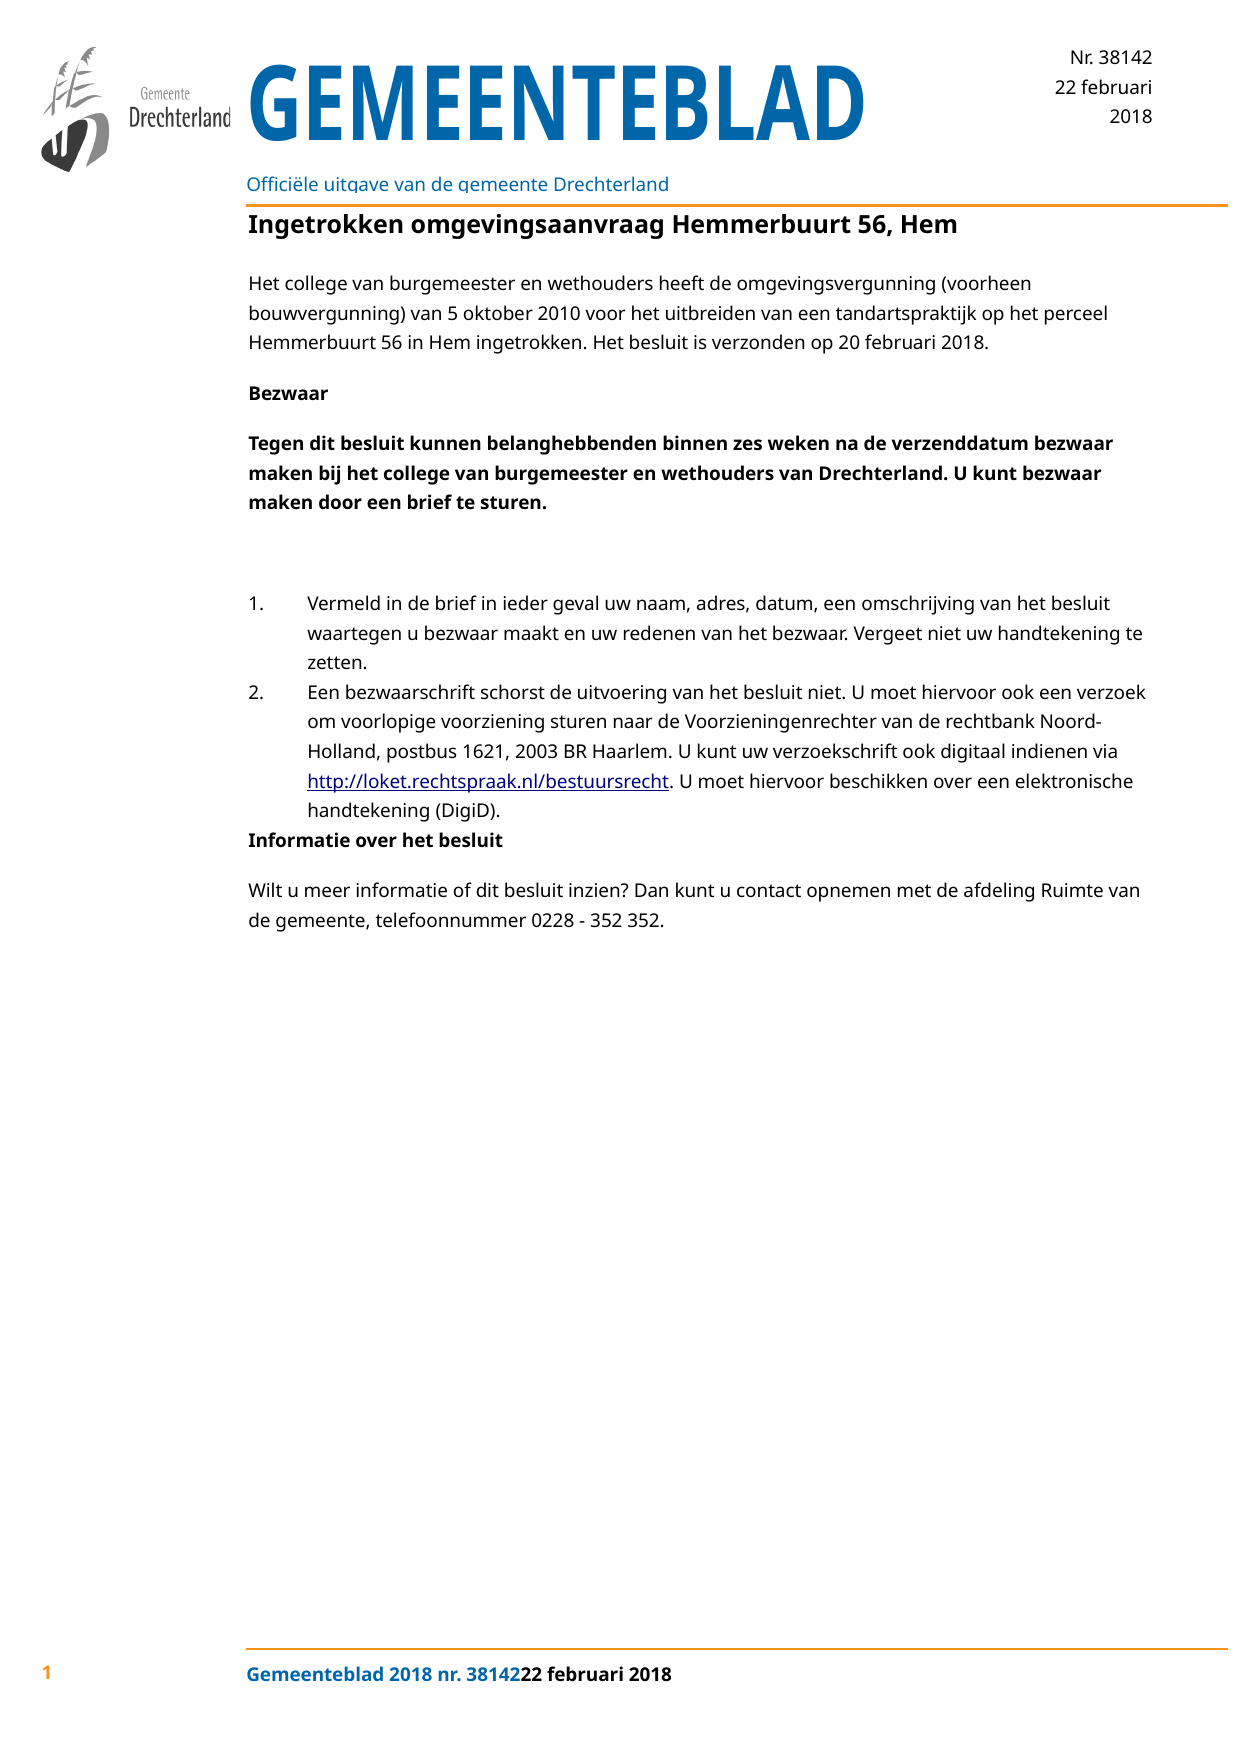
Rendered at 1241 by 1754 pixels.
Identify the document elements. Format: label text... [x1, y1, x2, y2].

list Een bezwaarschrift schorst de uitvoering van het besluit niet. U moet hiervoor ook een verzoek om voorlopige voorziening sturen naar de Voorzieningenrechter van de rechtbank Noord-Holland, postbus 1621, 2003 BR Haarlem. U kunt uw verzoekschrift ook digitaal indienen via http://loket.rechtspraak.nl/bestuursrecht. U moet hiervoor beschikken over een elektronische handtekening (DigiD). [248, 679, 1152, 823]
text Wilt u meer informatie of dit besluit inzien? Dan kunt u contact opnemen met de afdeling Ruimte van de gemeente, telefoonnummer 0228 - 352 352. [248, 877, 1152, 933]
picture [41, 47, 231, 172]
text Informatie over het besluit [248, 827, 1152, 853]
text Het college van burgemeester en wethouders heeft de omgevingsvergunning (voorheen bouwvergunning) van 5 oktober 2010 voor het uitbreiden van een tandartspraktijk op het perceel Hemmerbuurt 56 in Hem ingetrokken. Het besluit is verzonden op 20 februari 2018. [248, 270, 1152, 355]
text Bezwaar [248, 380, 1152, 406]
list Vermeld in de brief in ieder geval uw naam, adres, datum, een omschrijving van het besluit waartegen u bezwaar maakt en uw redenen van het bezwaar. Vergeet niet uw handtekening te zetten. [248, 590, 1152, 675]
text Ingetrokken omgevingsaanvraag Hemmerbuurt 56, Hem [248, 207, 1152, 241]
text Tegen dit besluit kunnen belanghebbenden binnen zes weken na de verzenddatum bezwaar maken bij het college van burgemeester en wethouders van Drechterland. U kunt bezwaar maken door een brief te sturen. [248, 430, 1152, 515]
